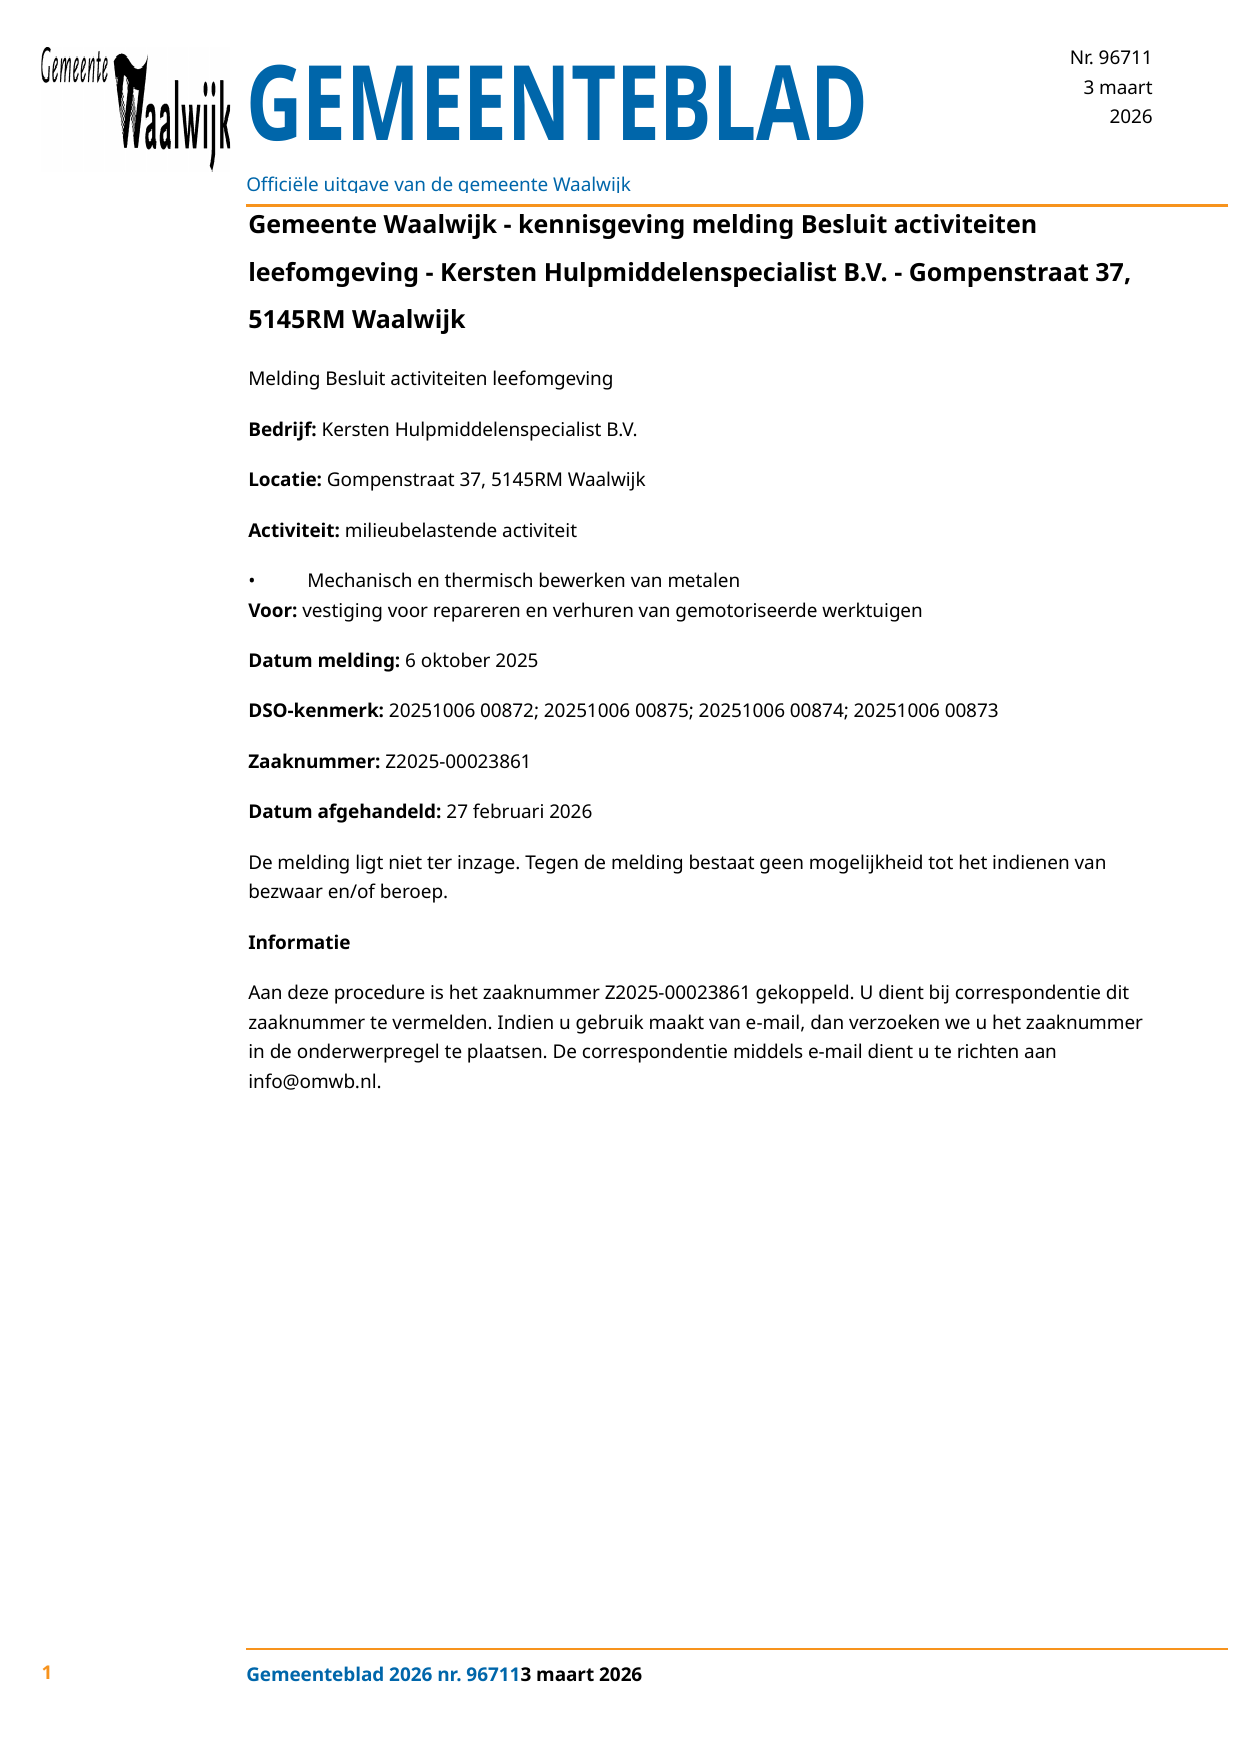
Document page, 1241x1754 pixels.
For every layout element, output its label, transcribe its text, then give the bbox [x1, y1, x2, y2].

text Gemeente Waalwijk - kennisgeving melding Besluit activiteiten leefomgeving - Kersten Hulpmiddelenspecialist B.V. - Gompenstraat 37, 5145RM Waalwijk [248, 207, 1152, 336]
text Activiteit: milieubelastende activiteit [248, 517, 1152, 542]
text Melding Besluit activiteiten leefomgeving [248, 366, 1152, 391]
text DSO-kenmerk: 20251006 00872; 20251006 00875; 20251006 00874; 20251006 00873 [248, 698, 1152, 723]
text Locatie: Gompenstraat 37, 5145RM Waalwijk [248, 466, 1152, 492]
text Zaaknummer: Z2025-00023861 [248, 748, 1152, 774]
text Datum melding: 6 oktober 2025 [248, 647, 1152, 673]
picture [41, 47, 231, 172]
text Datum afgehandeld: 27 februari 2026 [248, 798, 1152, 824]
text Voor: vestiging voor repareren en verhuren van gemotoriseerde werktuigen [248, 597, 1152, 622]
text Aan deze procedure is het zaaknummer Z2025-00023861 gekoppeld. U dient bij correspondentie dit zaaknummer te vermelden. Indien u gebruik maakt van e-mail, dan verzoeken we u het zaaknummer in de onderwerpregel te plaatsen. De correspondentie middels e-mail dient u te richten aan info@omwb.nl. [248, 979, 1152, 1094]
text De melding ligt niet ter inzage. Tegen de melding bestaat geen mogelijkheid tot het indienen van bezwaar en/of beroep. [248, 849, 1152, 904]
list Mechanisch en thermisch bewerken van metalen [248, 567, 1152, 593]
text Bedrijf: Kersten Hulpmiddelenspecialist B.V. [248, 416, 1152, 442]
text Informatie [248, 929, 1152, 954]
